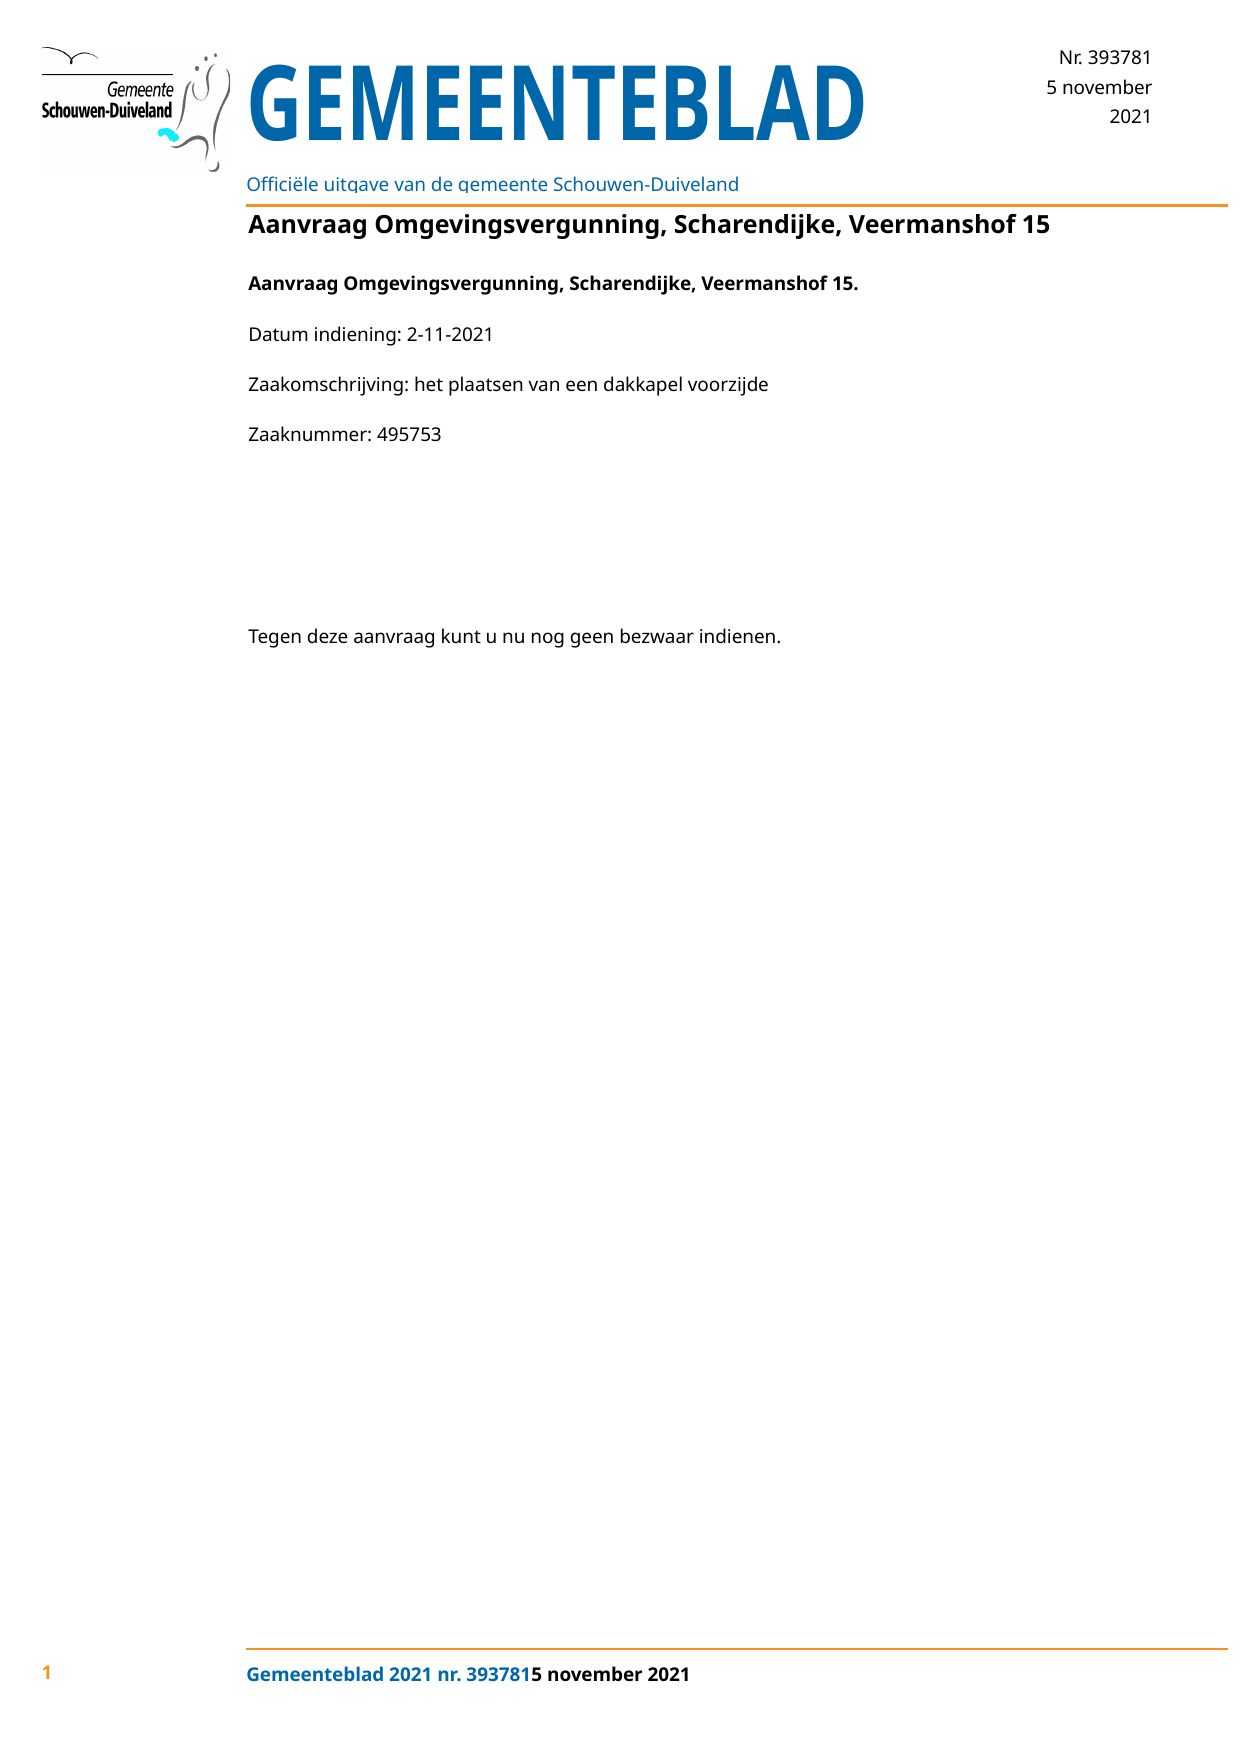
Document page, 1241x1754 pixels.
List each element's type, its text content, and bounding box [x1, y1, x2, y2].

text Zaaknummer: 495753 [248, 422, 1152, 447]
text Aanvraag Omgevingsvergunning, Scharendijke, Veermanshof 15 [248, 207, 1152, 241]
picture [41, 47, 231, 172]
text Tegen deze aanvraag kunt u nu nog geen bezwaar indienen. [248, 623, 1152, 649]
text Aanvraag Omgevingsvergunning, Scharendijke, Veermanshof 15. [248, 270, 1152, 296]
text Datum indiening: 2-11-2021 [248, 321, 1152, 346]
text Zaakomschrijving: het plaatsen van een dakkapel voorzijde [248, 371, 1152, 397]
